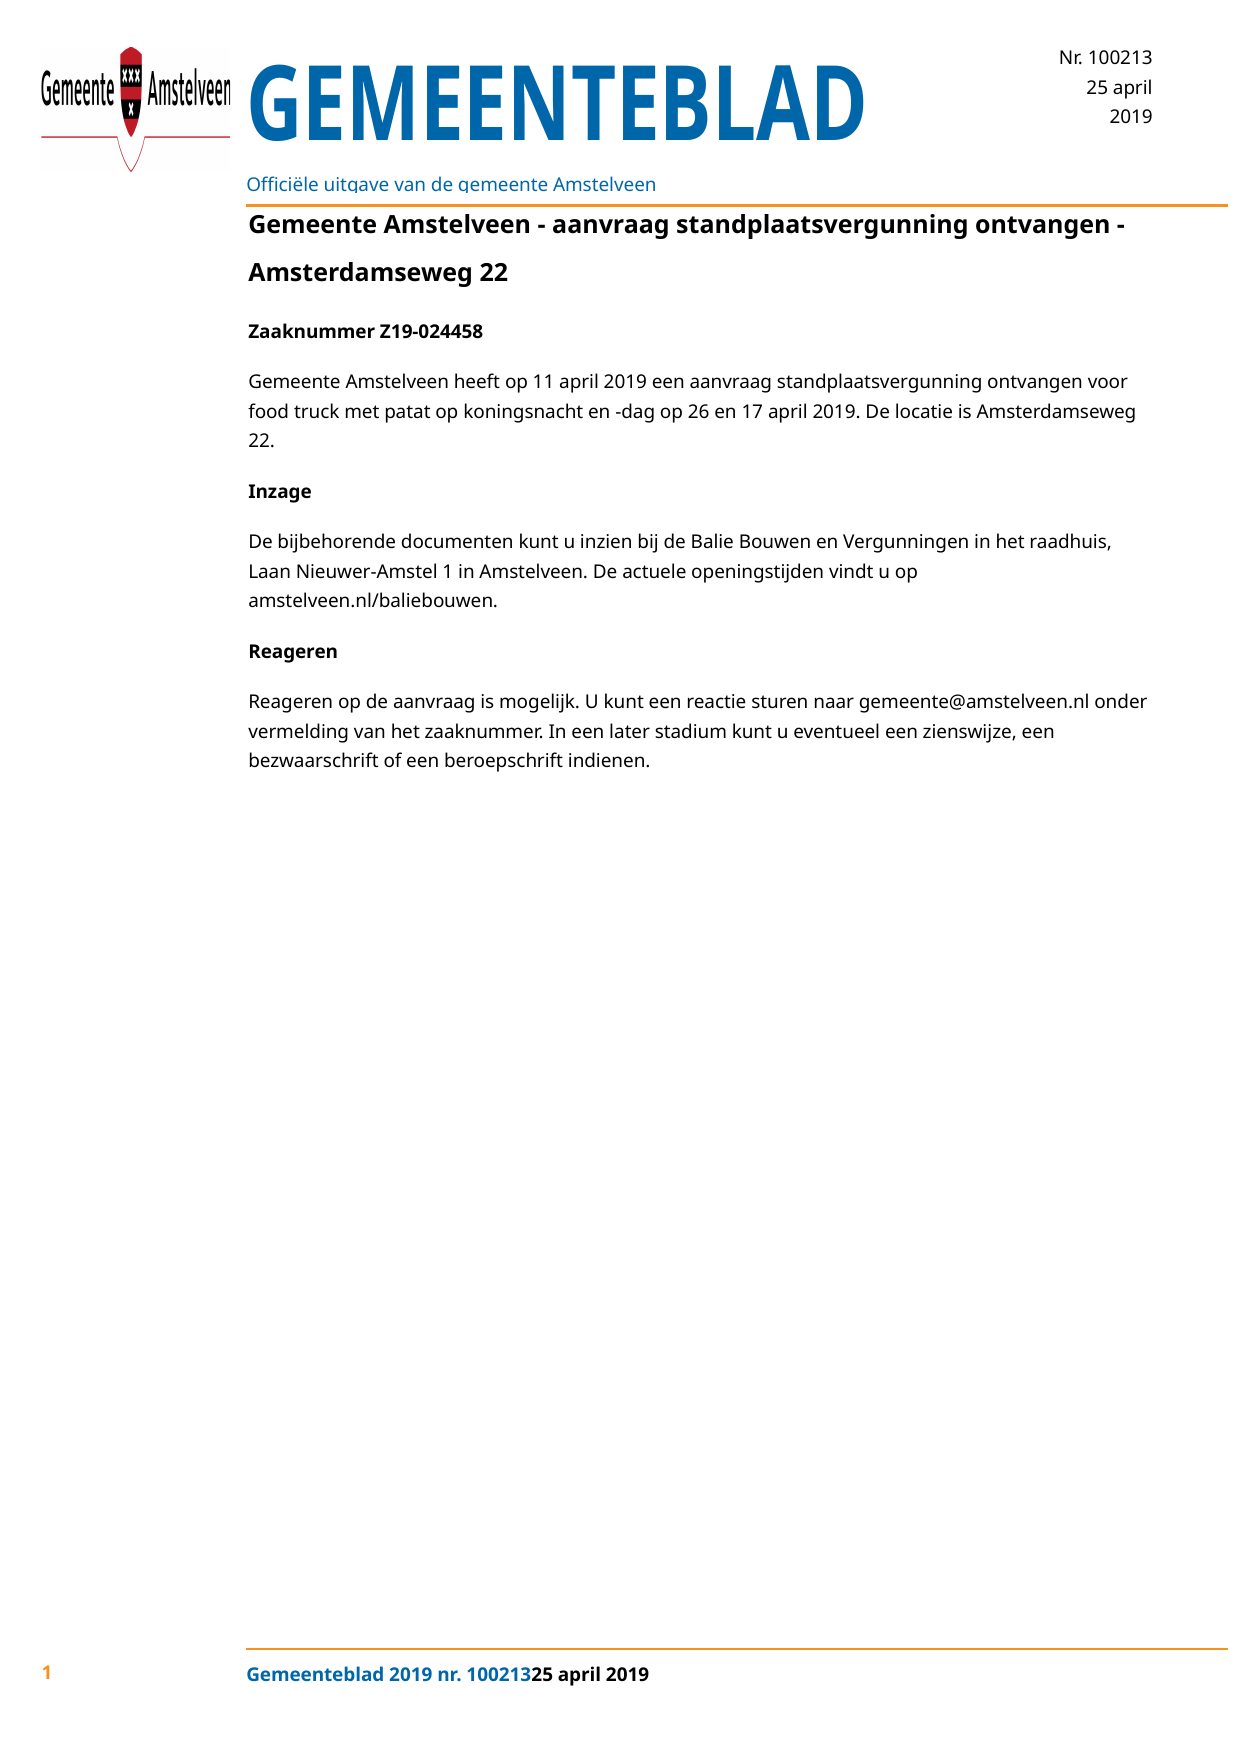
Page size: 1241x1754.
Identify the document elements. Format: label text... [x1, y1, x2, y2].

text De bijbehorende documenten kunt u inzien bij de Balie Bouwen en Vergunningen in het raadhuis, Laan Nieuwer-Amstel 1 in Amstelveen. De actuele openingstijden vindt u op amstelveen.nl/baliebouwen. [248, 528, 1152, 613]
text Gemeente Amstelveen - aanvraag standplaatsvergunning ontvangen - Amsterdamseweg 22 [248, 207, 1152, 288]
text Inzage [248, 478, 1152, 504]
text Zaaknummer Z19-024458 [248, 318, 1152, 344]
text Reageren [248, 638, 1152, 664]
text Reageren op de aanvraag is mogelijk. U kunt een reactie sturen naar gemeente@amstelveen.nl onder vermelding van het zaaknummer. In een later stadium kunt u eventueel een zienswijze, een bezwaarschrift of een beroepschrift indienen. [248, 688, 1152, 773]
picture [41, 47, 231, 172]
text Gemeente Amstelveen heeft op 11 april 2019 een aanvraag standplaatsvergunning ontvangen voor food truck met patat op koningsnacht en -dag op 26 en 17 april 2019. De locatie is Amsterdamseweg 22. [248, 368, 1152, 453]
